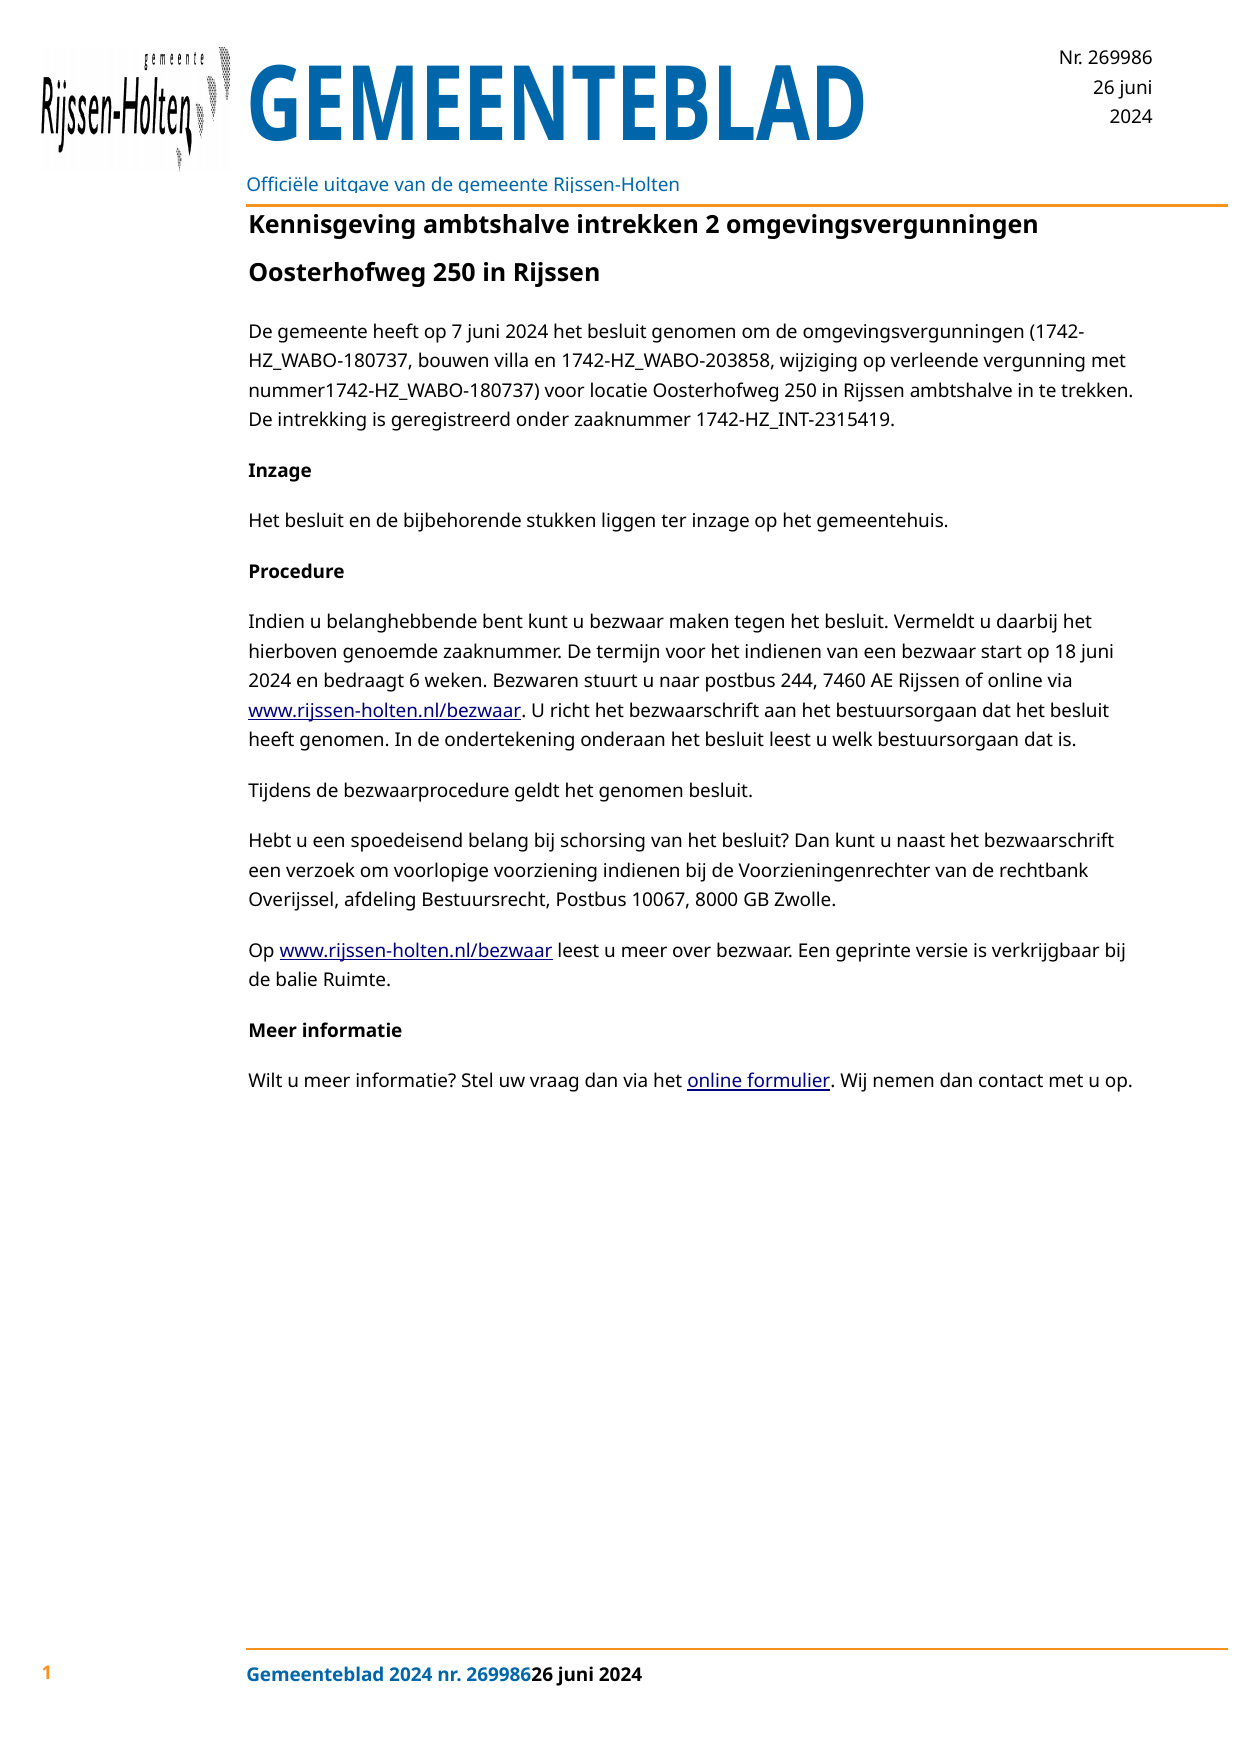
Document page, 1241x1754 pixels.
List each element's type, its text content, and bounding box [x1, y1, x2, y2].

picture [41, 47, 231, 172]
text Het besluit en de bijbehorende stukken liggen ter inzage op het gemeentehuis. [248, 507, 1152, 533]
text Tijdens de bezwaarprocedure geldt het genomen besluit. [248, 777, 1152, 803]
text Hebt u een spoedeisend belang bij schorsing van het besluit? Dan kunt u naast het bezwaarschrift een verzoek om voorlopige voorziening indienen bij de Voorzieningenrechter van de rechtbank Overijssel, afdeling Bestuursrecht, Postbus 10067, 8000 GB Zwolle. [248, 827, 1152, 912]
text Op www.rijssen-holten.nl/bezwaar leest u meer over bezwaar. Een geprinte versie is verkrijgbaar bij de balie Ruimte. [248, 937, 1152, 992]
text Inzage [248, 457, 1152, 483]
text Procedure [248, 558, 1152, 584]
text Meer informatie [248, 1017, 1152, 1043]
text De gemeente heeft op 7 juni 2024 het besluit genomen om de omgevingsvergunningen (1742-HZ_WABO-180737, bouwen villa en 1742-HZ_WABO-203858, wijziging op verleende vergunning met nummer1742-HZ_WABO-180737) voor locatie Oosterhofweg 250 in Rijssen ambtshalve in te trekken. De intrekking is geregistreerd onder zaaknummer 1742-HZ_INT-2315419. [248, 318, 1152, 432]
text Wilt u meer informatie? Stel uw vraag dan via het online formulier. Wij nemen dan contact met u op. [248, 1067, 1152, 1093]
text Kennisgeving ambtshalve intrekken 2 omgevingsvergunningen Oosterhofweg 250 in Rijssen [248, 207, 1152, 288]
text Indien u belanghebbende bent kunt u bezwaar maken tegen het besluit. Vermeldt u daarbij het hierboven genoemde zaaknummer. De termijn voor het indienen van een bezwaar start op 18 juni 2024 en bedraagt 6 weken. Bezwaren stuurt u naar postbus 244, 7460 AE Rijssen of online via www.rijssen-holten.nl/bezwaar. U richt het bezwaarschrift aan het bestuursorgaan dat het besluit heeft genomen. In de ondertekening onderaan het besluit leest u welk bestuursorgaan dat is. [248, 608, 1152, 752]
